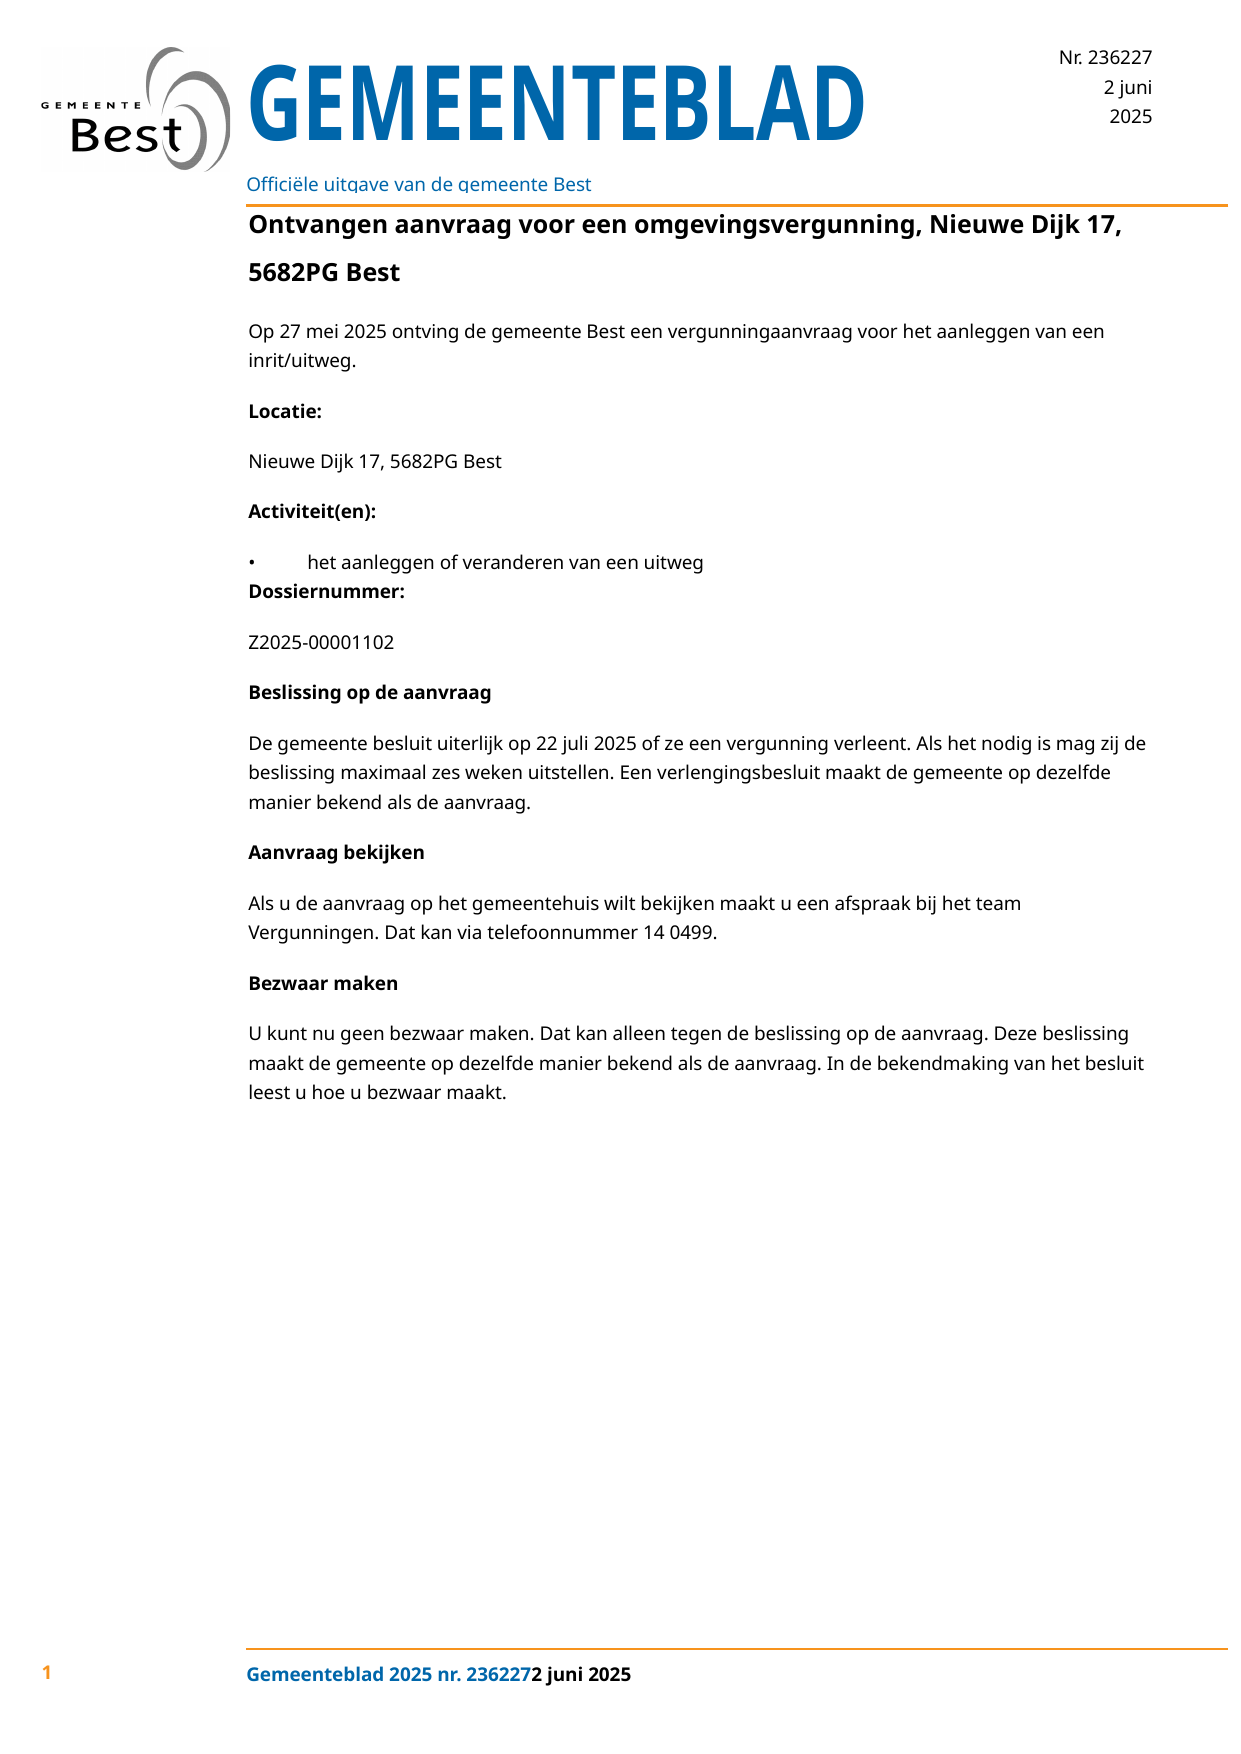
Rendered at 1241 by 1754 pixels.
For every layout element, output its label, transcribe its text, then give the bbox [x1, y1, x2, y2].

text De gemeente besluit uiterlijk op 22 juli 2025 of ze een vergunning verleent. Als het nodig is mag zij de beslissing maximaal zes weken uitstellen. Een verlengingsbesluit maakt de gemeente op dezelfde manier bekend als de aanvraag. [248, 730, 1152, 815]
text Dossiernummer: [248, 579, 1152, 604]
text Locatie: [248, 398, 1152, 424]
text Nieuwe Dijk 17, 5682PG Best [248, 448, 1152, 474]
text Ontvangen aanvraag voor een omgevingsvergunning, Nieuwe Dijk 17, 5682PG Best [248, 207, 1152, 288]
text Als u de aanvraag op het gemeentehuis wilt bekijken maakt u een afspraak bij het team Vergunningen. Dat kan via telefoonnummer 14 0499. [248, 890, 1152, 945]
text Op 27 mei 2025 ontving de gemeente Best een vergunningaanvraag voor het aanleggen van een inrit/uitweg. [248, 318, 1152, 373]
text U kunt nu geen bezwaar maken. Dat kan alleen tegen de beslissing op de aanvraag. Deze beslissing maakt de gemeente op dezelfde manier bekend als de aanvraag. In de bekendmaking van het besluit leest u hoe u bezwaar maakt. [248, 1020, 1152, 1105]
text Beslissing op de aanvraag [248, 679, 1152, 705]
picture [41, 47, 231, 172]
text Z2025-00001102 [248, 629, 1152, 655]
text Bezwaar maken [248, 970, 1152, 996]
list het aanleggen of veranderen van een uitweg [248, 549, 1152, 575]
text Activiteit(en): [248, 499, 1152, 524]
text Aanvraag bekijken [248, 839, 1152, 865]
